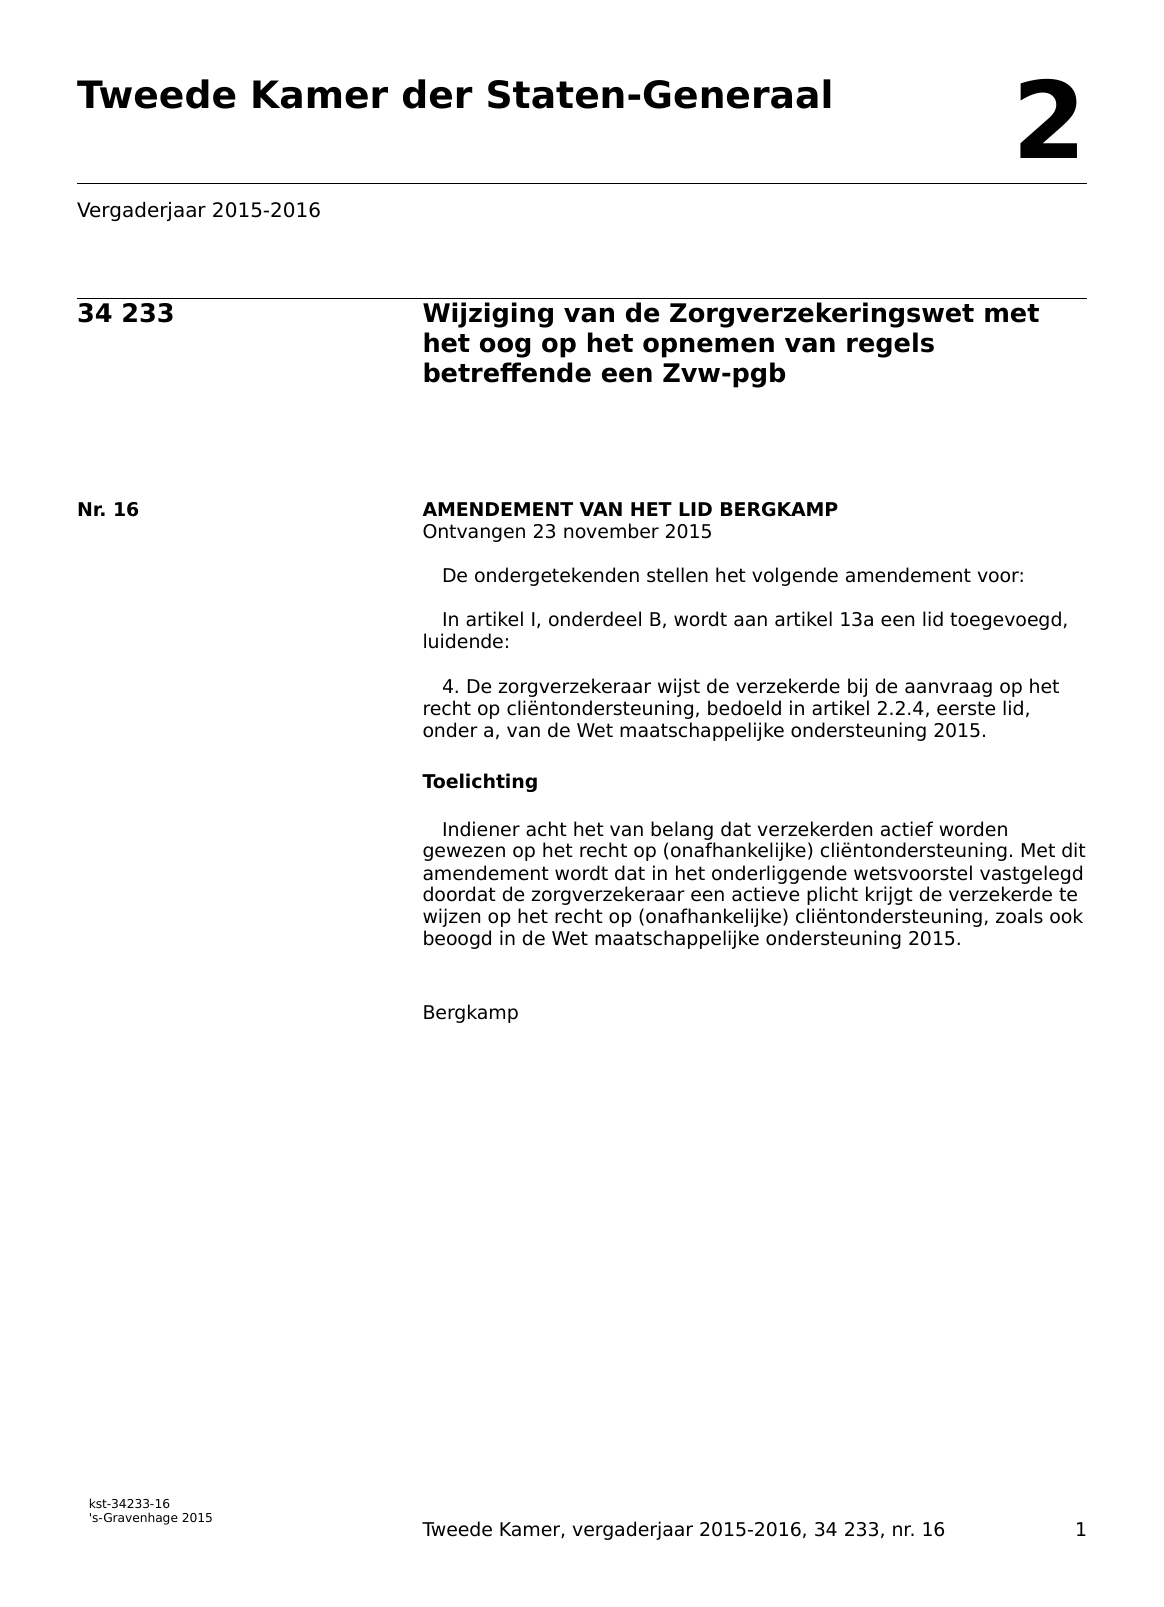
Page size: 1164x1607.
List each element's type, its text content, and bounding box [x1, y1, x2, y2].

text Ontvangen 23 november 2015 [422, 521, 1087, 543]
text 4. De zorgverzekeraar wijst de verzekerde bij de aanvraag op het recht op cliëntondersteuning, bedoeld in artikel 2.2.4, eerste lid, onder a, van de Wet maatschappelijke ondersteuning 2015. [422, 676, 1087, 741]
table_header Tweede Kamer der Staten-Generaal [77, 59, 886, 183]
text Bergkamp [422, 980, 1087, 1024]
subtitle Toelichting [422, 771, 1087, 793]
text Indiener acht het van belang dat verzekerden actief worden gewezen op het recht op (onafhankelijke) cliëntondersteuning. Met dit amendement wordt dat in het onderliggende wetsvoorstel vastgelegd doordat de zorgverzekeraar een actieve plicht krijgt de verzekerde te wijzen op het recht op (onafhankelijke) cliëntondersteuning, zoals ook beoogd in de Wet maatschappelijke ondersteuning 2015. [422, 818, 1087, 950]
text kst-34233-16 [88, 1497, 323, 1511]
table_cell Vergaderjaar 2015-2016 [77, 184, 1087, 298]
text In artikel I, onderdeel B, wordt aan artikel 13a een lid toegevoegd, luidende: [422, 609, 1087, 653]
subtitle 34 233 Wijziging van de Zorgverzekeringswet met het oog op het opnemen van regels betreffende een Zvw-pgb [77, 299, 1087, 388]
subtitle Nr. 16 AMENDEMENT VAN HET LID BERGKAMP [77, 499, 1087, 521]
table_header 2 [886, 59, 1087, 183]
text 's-Gravenhage 2015 [88, 1511, 323, 1525]
text De ondergetekenden stellen het volgende amendement voor: [422, 565, 1087, 587]
